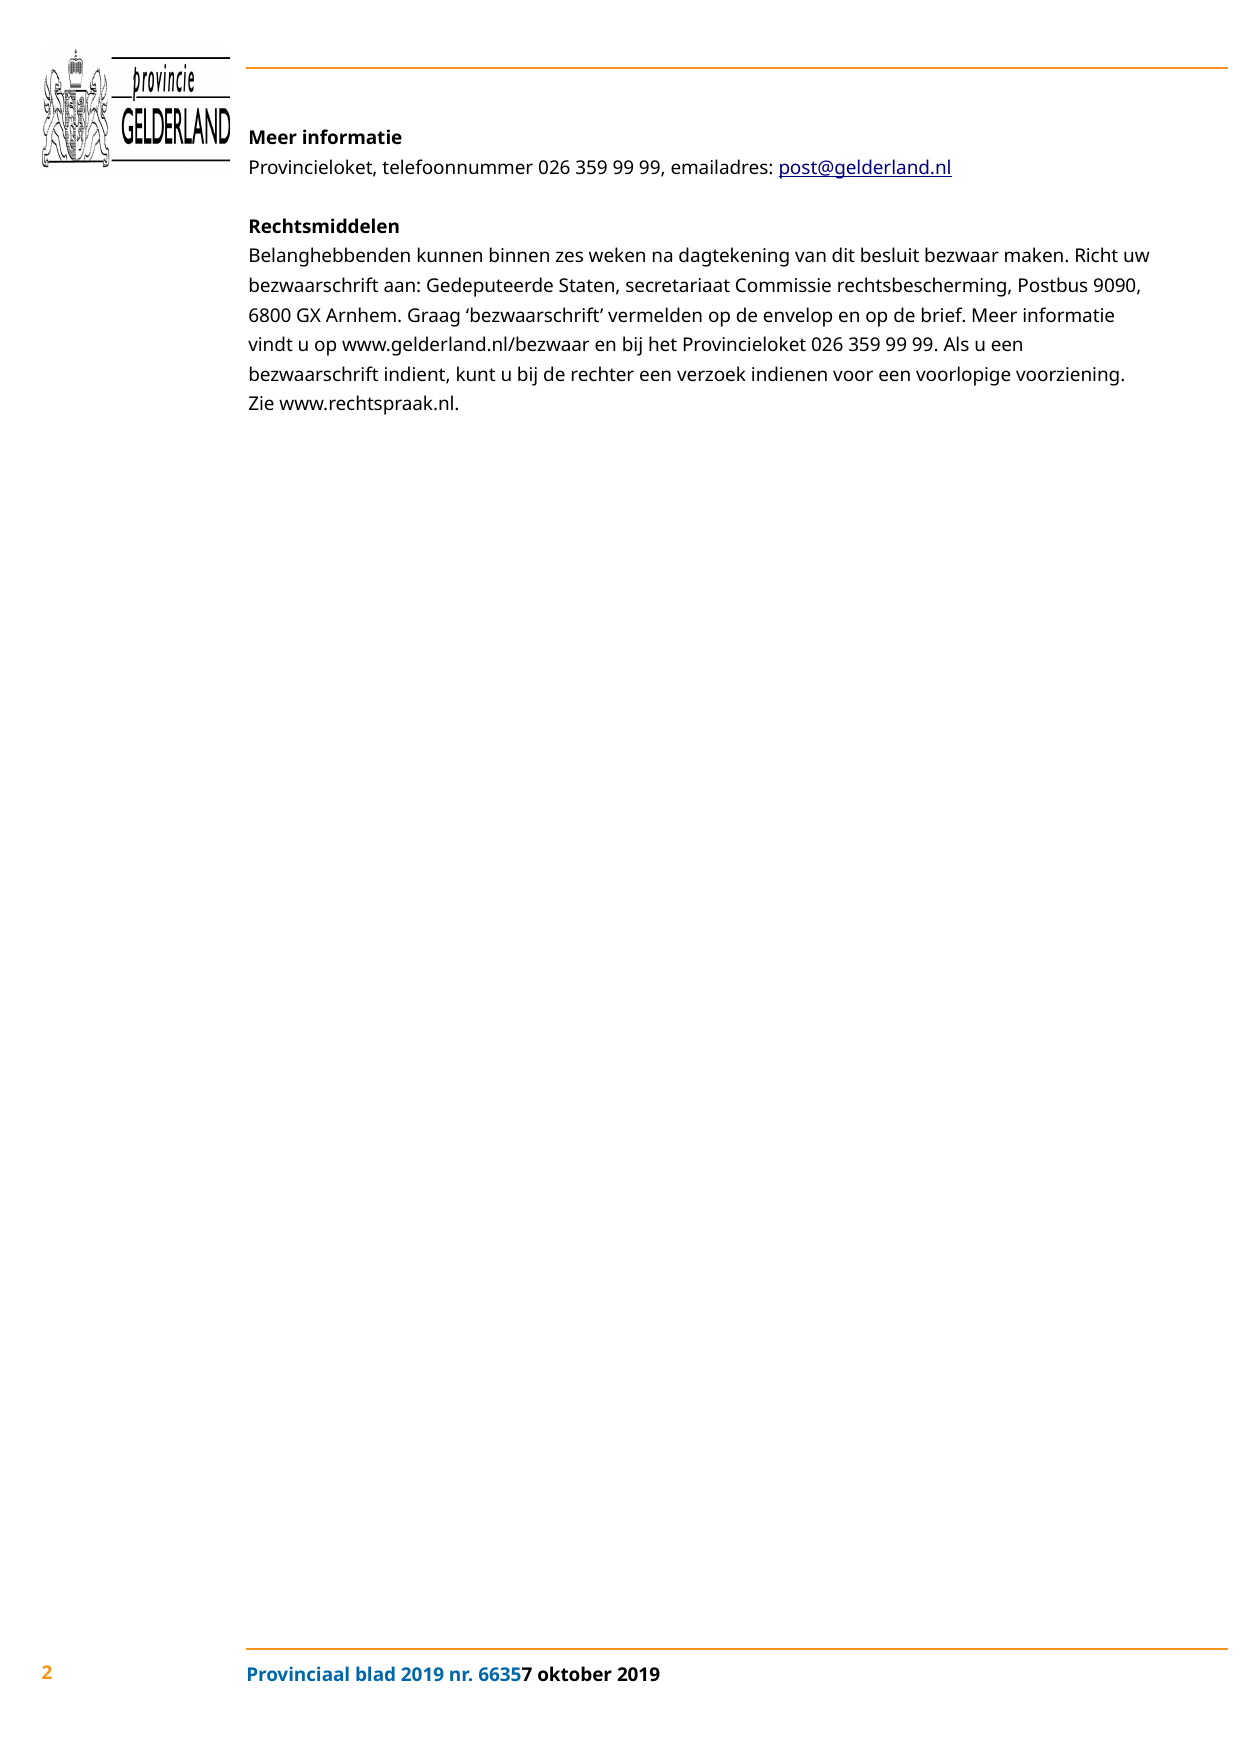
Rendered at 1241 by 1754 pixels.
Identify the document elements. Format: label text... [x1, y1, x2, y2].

text Belanghebbenden kunnen binnen zes weken na dagtekening van dit besluit bezwaar maken. Richt uw bezwaarschrift aan: Gedeputeerde Staten, secretariaat Commissie rechtsbescherming, Postbus 9090, 6800 GX Arnhem. Graag ‘bezwaarschrift’ vermelden op de envelop en op de brief. Meer informatie vindt u op www.gelderland.nl/bezwaar en bij het Provincieloket 026 359 99 99. Als u een bezwaarschrift indient, kunt u bij de rechter een verzoek indienen voor een voorlopige voorziening. Zie www.rechtspraak.nl. [248, 243, 1152, 416]
picture [41, 47, 231, 172]
text Rechtsmiddelen [248, 213, 1152, 239]
text Provincieloket, telefoonnummer 026 359 99 99, emailadres: post@gelderland.nl [248, 154, 1152, 180]
text Meer informatie [248, 124, 1152, 150]
